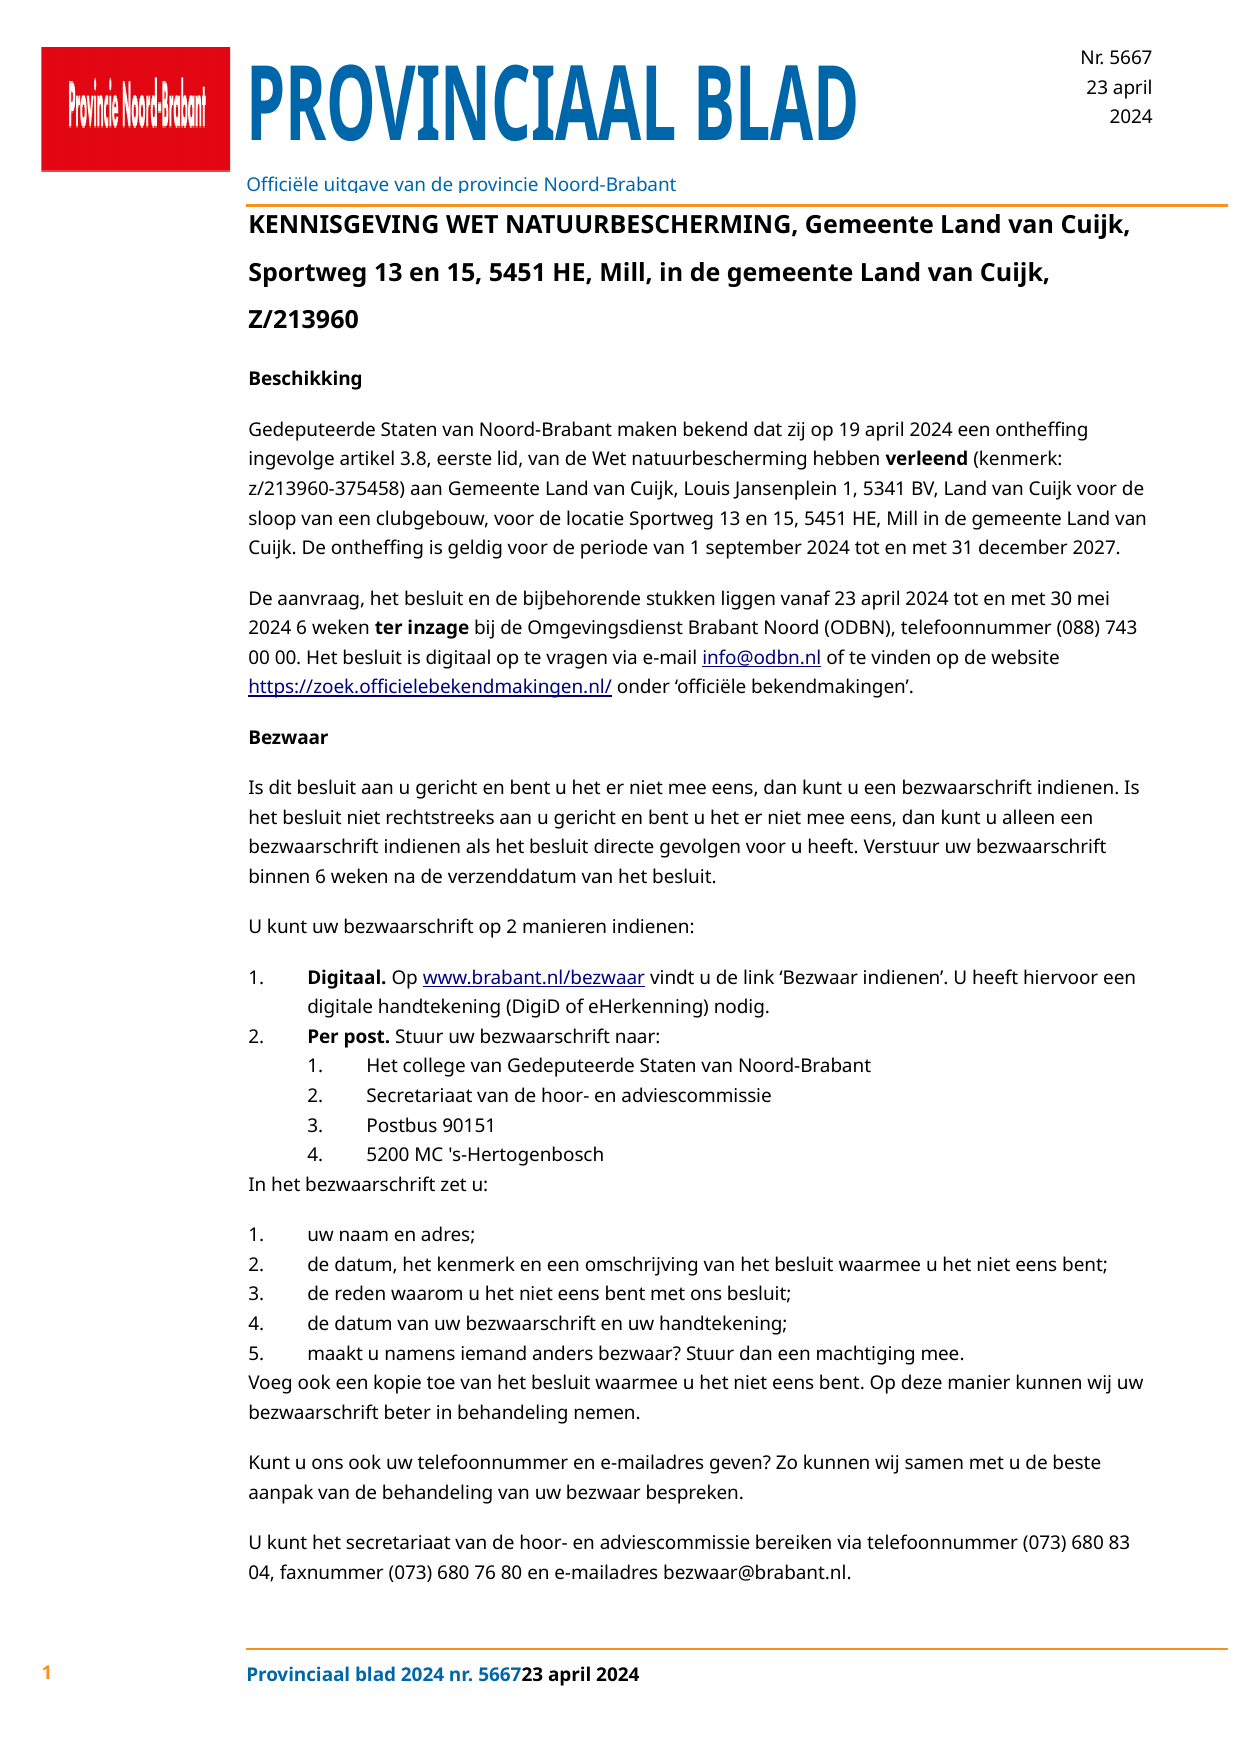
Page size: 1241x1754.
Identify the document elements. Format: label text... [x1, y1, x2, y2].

picture [41, 47, 231, 172]
list Postbus 90151 [307, 1112, 1152, 1137]
list de reden waarom u het niet eens bent met ons besluit; [248, 1281, 1152, 1306]
text Bezwaar [248, 724, 1152, 749]
text U kunt uw bezwaarschrift op 2 manieren indienen: [248, 913, 1152, 939]
list Digitaal. Op www.brabant.nl/bezwaar vindt u de link ‘Bezwaar indienen’. U heeft hiervoor een digitale handtekening (DigiD of eHerkenning) nodig. [248, 964, 1152, 1019]
text In het bezwaarschrift zet u: [248, 1171, 1152, 1197]
list maakt u namens iemand anders bezwaar? Stuur dan een machtiging mee. [248, 1340, 1152, 1365]
text De aanvraag, het besluit en de bijbehorende stukken liggen vanaf 23 april 2024 tot en met 30 mei 2024 6 weken ter inzage bij de Omgevingsdienst Brabant Noord (ODBN), telefoonnummer (088) 743 00 00. Het besluit is digitaal op te vragen via e-mail info@odbn.nl of te vinden op de website https://zoek.officielebekendmakingen.nl/ onder ‘officiële bekendmakingen’. [248, 585, 1152, 699]
list 5200 MC 's‑Hertogenbosch [307, 1141, 1152, 1167]
text U kunt het secretariaat van de hoor- en adviescommissie bereiken via telefoonnummer (073) 680 83 04, faxnummer (073) 680 76 80 en e-mailadres bezwaar@brabant.nl. [248, 1529, 1152, 1584]
text Beschikking [248, 366, 1152, 391]
list de datum van uw bezwaarschrift en uw handtekening; [248, 1310, 1152, 1336]
text Voeg ook een kopie toe van het besluit waarmee u het niet eens bent. Op deze manier kunnen wij uw bezwaarschrift beter in behandeling nemen. [248, 1369, 1152, 1424]
text Kunt u ons ook uw telefoonnummer en e-mailadres geven? Zo kunnen wij samen met u de beste aanpak van de behandeling van uw bezwaar bespreken. [248, 1449, 1152, 1504]
list Secretariaat van de hoor- en adviescommissie [307, 1082, 1152, 1108]
list uw naam en adres; [248, 1221, 1152, 1247]
list de datum, het kenmerk en een omschrijving van het besluit waarmee u het niet eens bent; [248, 1251, 1152, 1277]
text Is dit besluit aan u gericht en bent u het er niet mee eens, dan kunt u een bezwaarschrift indienen. Is het besluit niet rechtstreeks aan u gericht en bent u het er niet mee eens, dan kunt u alleen een bezwaarschrift indienen als het besluit directe gevolgen voor u heeft. Verstuur uw bezwaarschrift binnen 6 weken na de verzenddatum van het besluit. [248, 774, 1152, 889]
text Gedeputeerde Staten van Noord-Brabant maken bekend dat zij op 19 april 2024 een ontheffing ingevolge artikel 3.8, eerste lid, van de Wet natuurbescherming hebben verleend (kenmerk: z/213960-375458) aan Gemeente Land van Cuijk, Louis Jansenplein 1, 5341 BV, Land van Cuijk voor de sloop van een clubgebouw, voor de locatie Sportweg 13 en 15, 5451 HE, Mill in de gemeente Land van Cuijk. De ontheffing is geldig voor de periode van 1 september 2024 tot en met 31 december 2027. [248, 416, 1152, 560]
text KENNISGEVING WET NATUURBESCHERMING, Gemeente Land van Cuijk, Sportweg 13 en 15, 5451 HE, Mill, in de gemeente Land van Cuijk, Z/213960 [248, 207, 1152, 336]
list Per post. Stuur uw bezwaarschrift naar: [248, 1023, 1152, 1049]
list Het college van Gedeputeerde Staten van Noord-Brabant [307, 1053, 1152, 1078]
